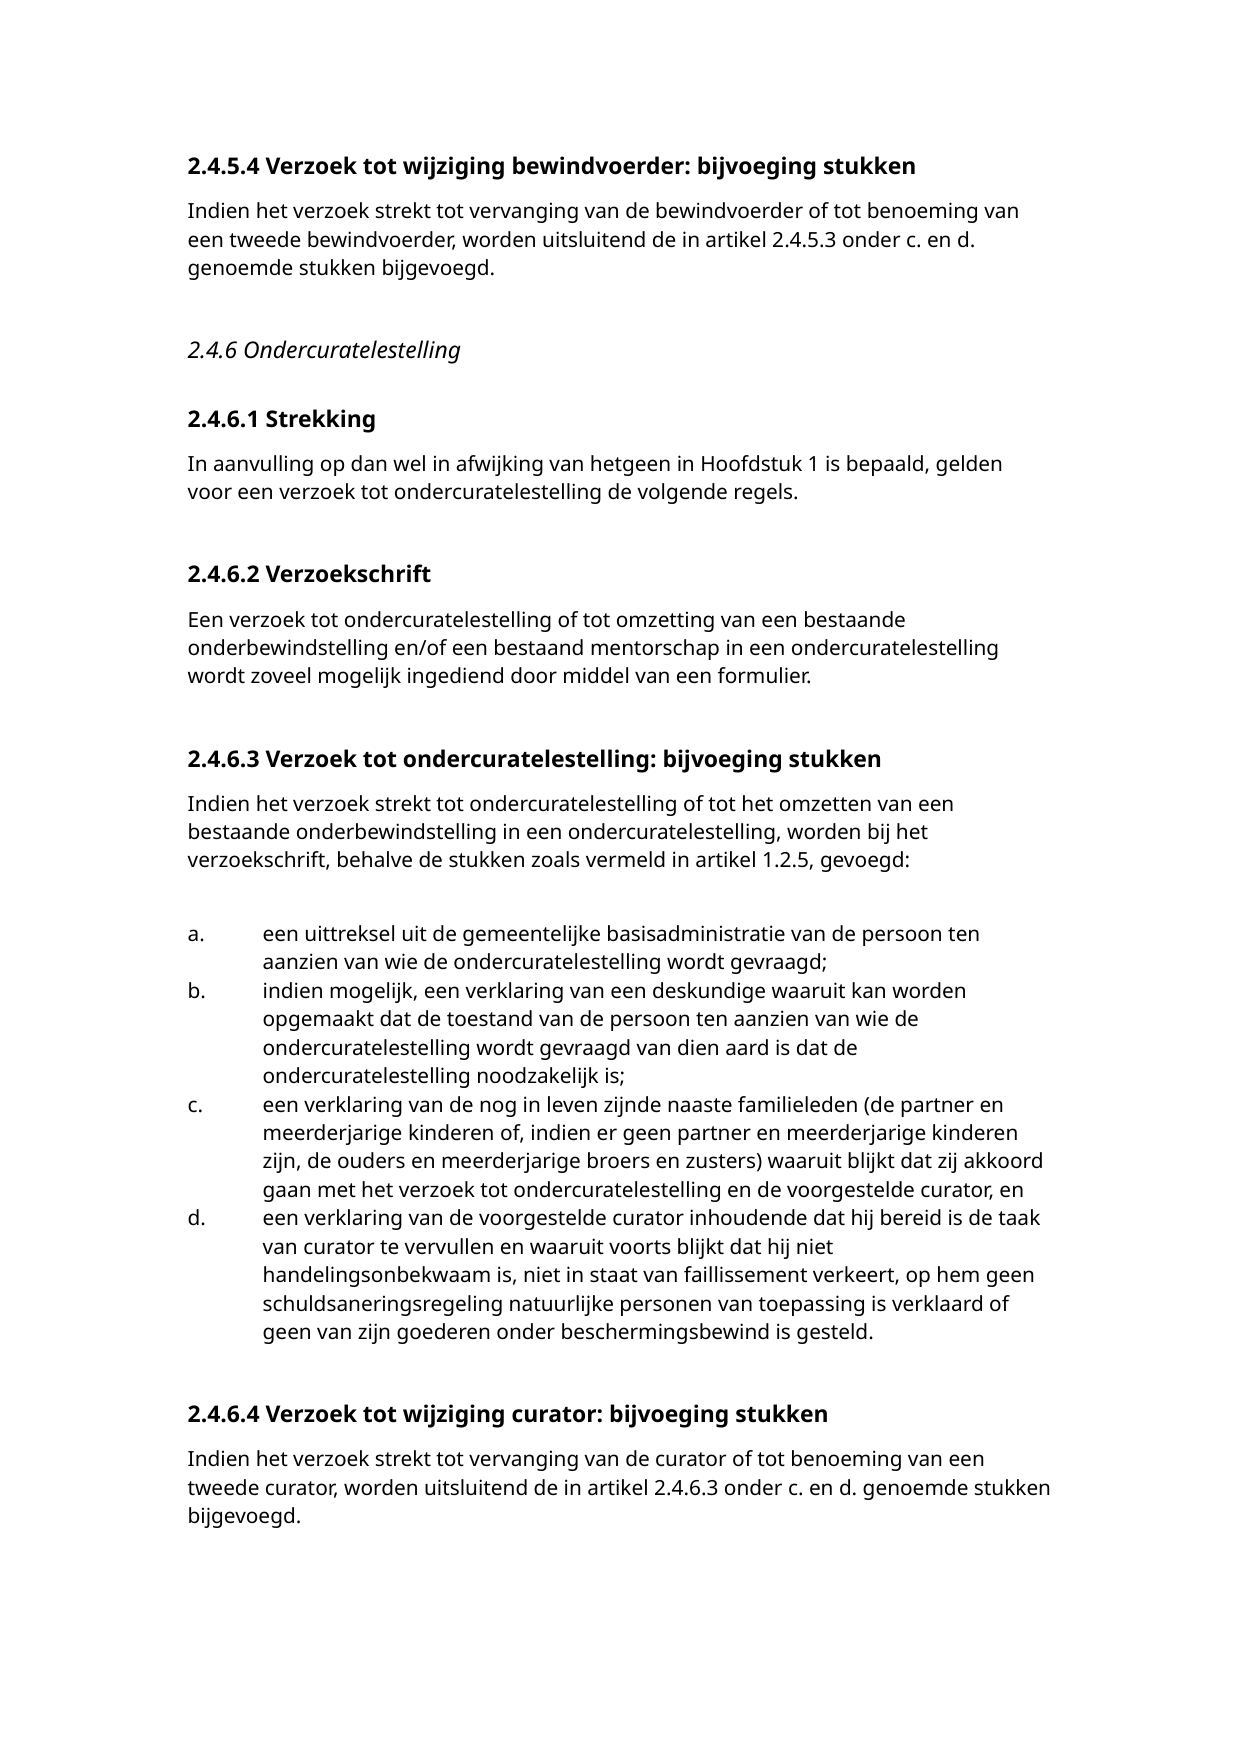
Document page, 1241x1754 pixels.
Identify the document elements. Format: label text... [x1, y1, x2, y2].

subtitle 2.4.6 Ondercuratelestelling [187, 334, 1053, 365]
list indien mogelijk, een verklaring van een deskundige waaruit kan worden opgemaakt dat de toestand van de persoon ten aanzien van wie de ondercuratelestelling wordt gevraagd van dien aard is dat de ondercuratelestelling noodzakelijk is; [187, 976, 1053, 1090]
subtitle 2.4.6.3 Verzoek tot ondercuratelestelling: bijvoeging stukken [187, 742, 1053, 774]
text Indien het verzoek strekt tot vervanging van de curator of tot benoeming van een tweede curator, worden uitsluitend de in artikel 2.4.6.3 onder c. en d. genoemde stukken bijgevoegd. [187, 1444, 1053, 1530]
subtitle 2.4.6.2 Verzoekschrift [187, 558, 1053, 590]
subtitle 2.4.5.4 Verzoek tot wijziging bewindvoerder: bijvoeging stukken [187, 150, 1053, 181]
text Een verzoek tot ondercuratelestelling of tot omzetting van een bestaande onderbewindstelling en/of een bestaand mentorschap in een ondercuratelestelling wordt zoveel mogelijk ingediend door middel van een formulier. [187, 605, 1053, 690]
text In aanvulling op dan wel in afwijking van hetgeen in Hoofdstuk 1 is bepaald, gelden voor een verzoek tot ondercuratelestelling de volgende regels. [187, 449, 1053, 506]
subtitle 2.4.6.1 Strekking [187, 403, 1053, 434]
text Indien het verzoek strekt tot ondercuratelestelling of tot het omzetten van een bestaande onderbewindstelling in een ondercuratelestelling, worden bij het verzoekschrift, behalve de stukken zoals vermeld in artikel 1.2.5, gevoegd: [187, 789, 1053, 874]
list een verklaring van de voorgestelde curator inhoudende dat hij bereid is de taak van curator te vervullen en waaruit voorts blijkt dat hij niet handelingsonbekwaam is, niet in staat van faillissement verkeert, op hem geen schuldsaneringsregeling natuurlijke personen van toepassing is verklaard of geen van zijn goederen onder beschermingsbewind is gesteld. [187, 1203, 1053, 1346]
text Indien het verzoek strekt tot vervanging van de bewindvoerder of tot benoeming van een tweede bewindvoerder, worden uitsluitend de in artikel 2.4.5.3 onder c. en d. genoemde stukken bijgevoegd. [187, 196, 1053, 282]
list een uittreksel uit de gemeentelijke basisadministratie van de persoon ten aanzien van wie de ondercuratelestelling wordt gevraagd; [187, 919, 1053, 976]
subtitle 2.4.6.4 Verzoek tot wijziging curator: bijvoeging stukken [187, 1398, 1053, 1429]
list een verklaring van de nog in leven zijnde naaste familieleden (de partner en meerderjarige kinderen of, indien er geen partner en meerderjarige kinderen zijn, de ouders en meerderjarige broers en zusters) waaruit blijkt dat zij akkoord gaan met het verzoek tot ondercuratelestelling en de voorgestelde curator, en [187, 1090, 1053, 1203]
